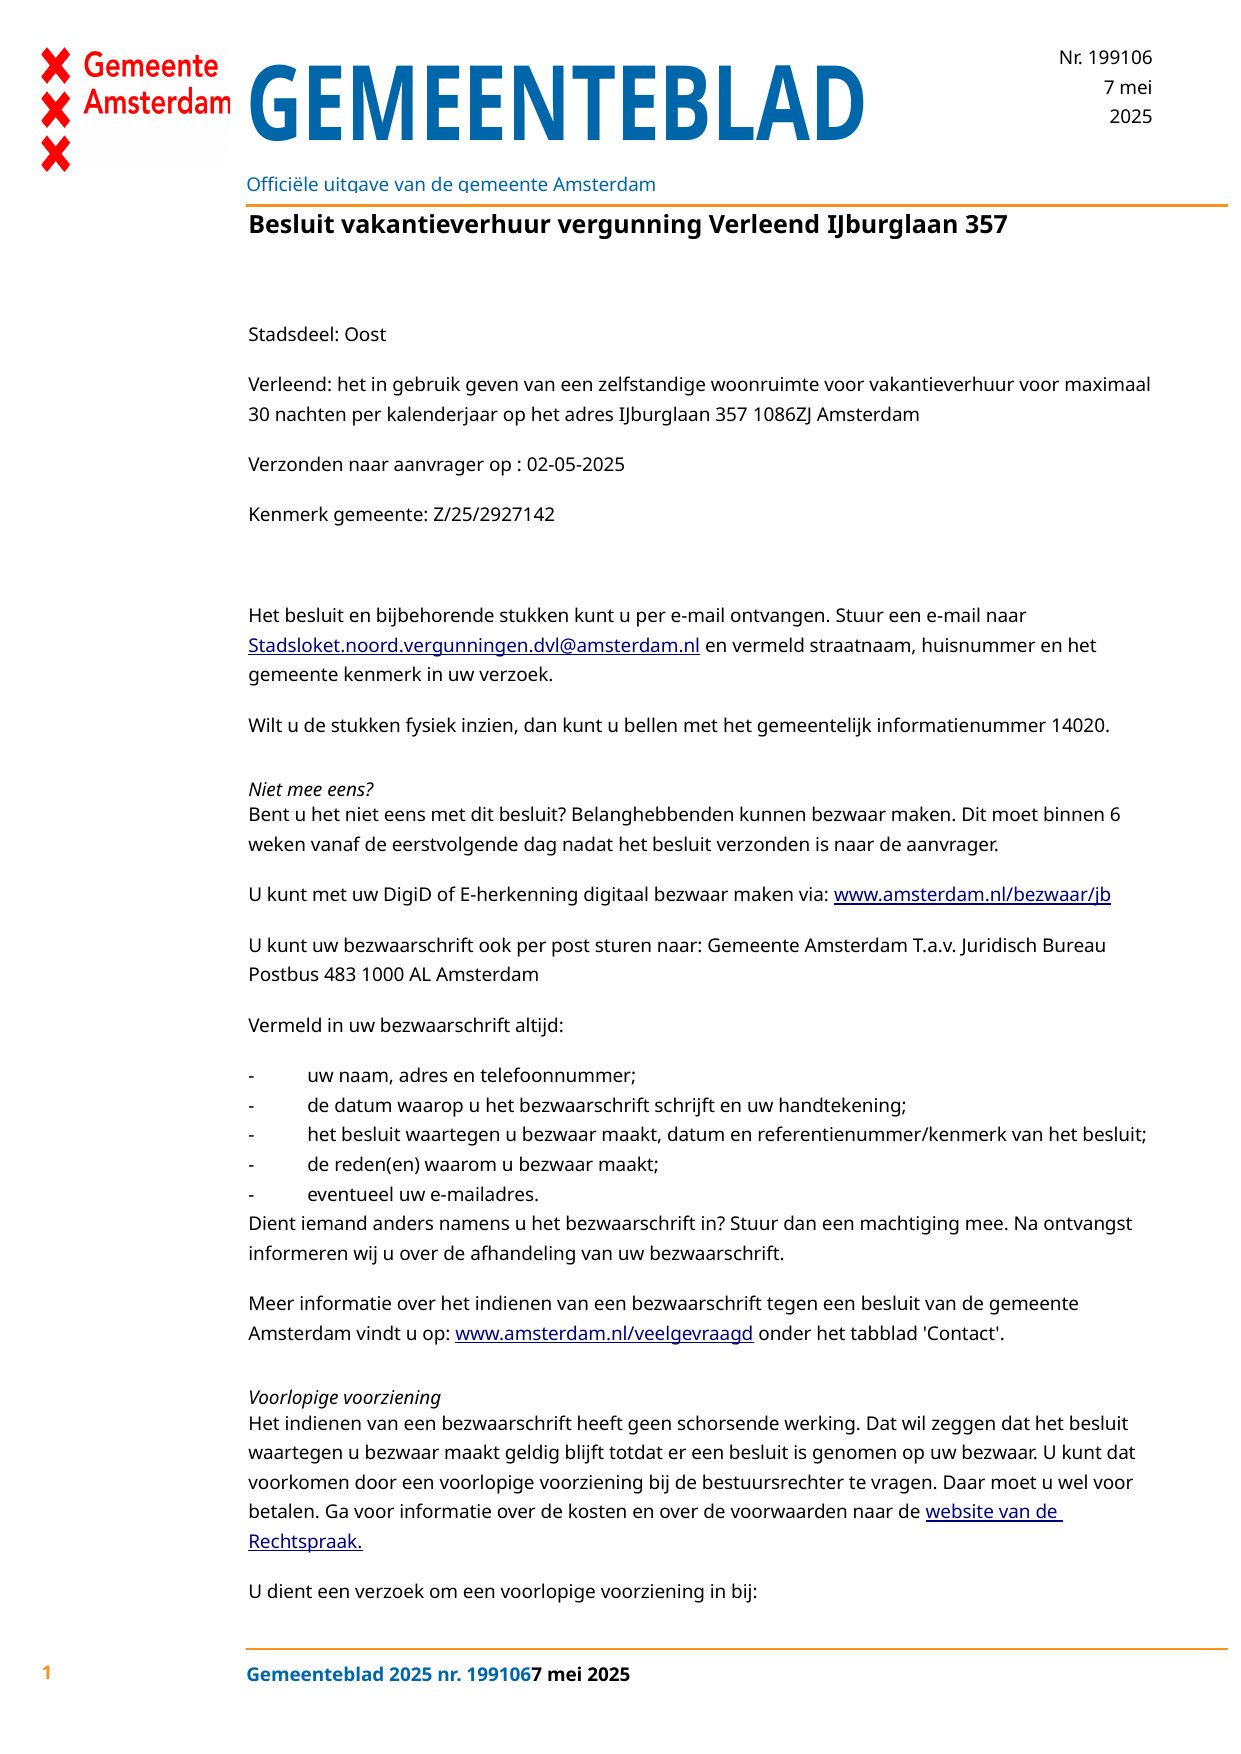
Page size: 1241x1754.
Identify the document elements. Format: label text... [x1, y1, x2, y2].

text Verleend: het in gebruik geven van een zelfstandige woonruimte voor vakantieverhuur voor maximaal 30 nachten per kalenderjaar op het adres IJburglaan 357 1086ZJ Amsterdam [248, 371, 1152, 426]
picture [41, 47, 231, 172]
text Vermeld in uw bezwaarschrift altijd: [248, 1012, 1152, 1038]
list het besluit waartegen u bezwaar maakt, datum en referentienummer/kenmerk van het besluit; [248, 1122, 1152, 1147]
text Niet mee eens? [248, 776, 1152, 802]
text Bent u het niet eens met dit besluit? Belanghebbenden kunnen bezwaar maken. Dit moet binnen 6 weken vanaf de eerstvolgende dag nadat het besluit verzonden is naar de aanvrager. [248, 802, 1152, 857]
list eventueel uw e-mailadres. [248, 1181, 1152, 1207]
text U dient een verzoek om een voorlopige voorziening in bij: [248, 1578, 1152, 1604]
list de datum waarop u het bezwaarschrift schrijft en uw handtekening; [248, 1092, 1152, 1118]
text Besluit vakantieverhuur vergunning Verleend IJburglaan 357 [248, 207, 1152, 241]
text Het besluit en bijbehorende stukken kunt u per e-mail ontvangen. Stuur een e-mail naar Stadsloket.noord.vergunningen.dvl@amsterdam.nl en vermeld straatnaam, huisnummer en het gemeente kenmerk in uw verzoek. [248, 602, 1152, 687]
text Dient iemand anders namens u het bezwaarschrift in? Stuur dan een machtiging mee. Na ontvangst informeren wij u over de afhandeling van uw bezwaarschrift. [248, 1210, 1152, 1266]
text Wilt u de stukken fysiek inzien, dan kunt u bellen met het gemeentelijk informatienummer 14020. [248, 712, 1152, 738]
text Verzonden naar aanvrager op : 02-05-2025 [248, 451, 1152, 477]
text Kenmerk gemeente: Z/25/2927142 [248, 502, 1152, 527]
list de reden(en) waarom u bezwaar maakt; [248, 1151, 1152, 1177]
text U kunt uw bezwaarschrift ook per post sturen naar: Gemeente Amsterdam T.a.v. Juridisch Bureau Postbus 483 1000 AL Amsterdam [248, 932, 1152, 987]
text U kunt met uw DigiD of E-herkenning digitaal bezwaar maken via: www.amsterdam.nl/bezwaar/jb [248, 882, 1152, 907]
text Voorlopige voorziening [248, 1384, 1152, 1410]
list uw naam, adres en telefoonnummer; [248, 1062, 1152, 1088]
text Stadsdeel: Oost [248, 321, 1152, 346]
text Meer informatie over het indienen van een bezwaarschrift tegen een besluit van de gemeente Amsterdam vindt u op: www.amsterdam.nl/veelgevraagd onder het tabblad 'Contact'. [248, 1290, 1152, 1346]
text Het indienen van een bezwaarschrift heeft geen schorsende werking. Dat wil zeggen dat het besluit waartegen u bezwaar maakt geldig blijft totdat er een besluit is genomen op uw bezwaar. U kunt dat voorkomen door een voorlopige voorziening bij de bestuursrechter te vragen. Daar moet u wel voor betalen. Ga voor informatie over de kosten en over de voorwaarden naar de website van de Rechtspraak. [248, 1410, 1152, 1554]
